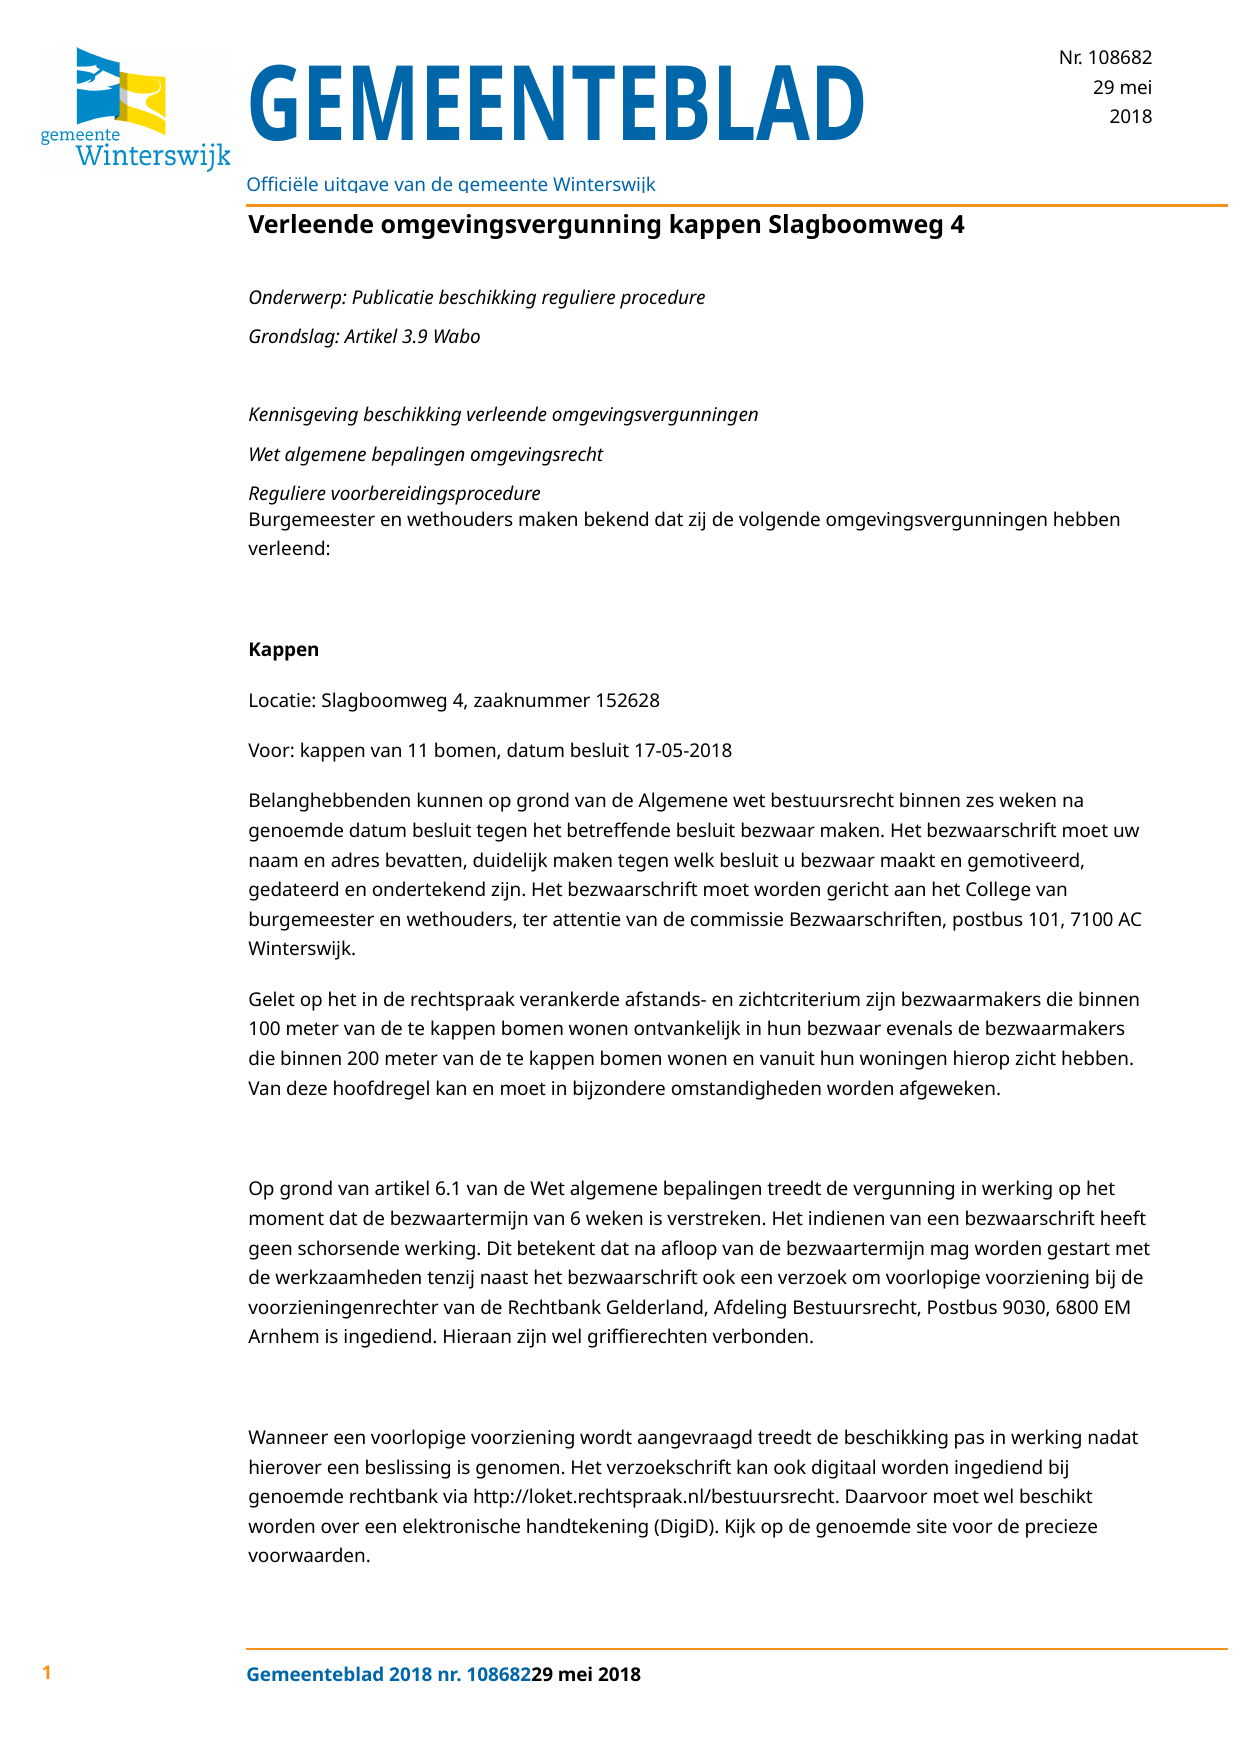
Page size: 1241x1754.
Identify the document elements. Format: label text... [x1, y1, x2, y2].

picture [225, 153, 231, 162]
text Kappen [248, 636, 1152, 662]
text Onderwerp: Publicatie beschikking reguliere procedure [248, 284, 1152, 309]
text Voor: kappen van 11 bomen, datum besluit 17-05-2018 [248, 737, 1152, 763]
text Wanneer een voorlopige voorziening wordt aangevraagd treedt de beschikking pas in werking nadat hierover een beslissing is genomen. Het verzoekschrift kan ook digitaal worden ingediend bij genoemde rechtbank via http://loket.rechtspraak.nl/bestuursrecht. Daarvoor moet wel beschikt worden over een elektronische handtekening (DigiD). Kijk op de genoemde site voor de precieze voorwaarden. [248, 1424, 1152, 1568]
text Grondslag: Artikel 3.9 Wabo [248, 323, 1152, 349]
text Op grond van artikel 6.1 van de Wet algemene bepalingen treedt de vergunning in werking op het moment dat de bezwaartermijn van 6 weken is verstreken. Het indienen van een bezwaarschrift heeft geen schorsende werking. Dit betekent dat na afloop van de bezwaartermijn mag worden gestart met de werkzaamheden tenzij naast het bezwaarschrift ook een verzoek om voorlopige voorziening bij de voorzieningenrechter van de Rechtbank Gelderland, Afdeling Bestuursrecht, Postbus 9030, 6800 EM Arnhem is ingediend. Hieraan zijn wel griffierechten verbonden. [248, 1176, 1152, 1349]
text Wet algemene bepalingen omgevingsrecht [248, 441, 1152, 467]
text Burgemeester en wethouders maken bekend dat zij de volgende omgevingsvergunningen hebben verleend: [248, 506, 1152, 561]
text Gelet op het in de rechtspraak verankerde afstands- en zichtcriterium zijn bezwaarmakers die binnen 100 meter van de te kappen bomen wonen ontvankelijk in hun bezwaar evenals de bezwaarmakers die binnen 200 meter van de te kappen bomen wonen en vanuit hun woningen hierop zicht hebben. Van deze hoofdregel kan en moet in bijzondere omstandigheden worden afgeweken. [248, 986, 1152, 1100]
text Locatie: Slagboomweg 4, zaaknummer 152628 [248, 687, 1152, 712]
text Kennisgeving beschikking verleende omgevingsvergunningen [248, 402, 1152, 427]
text Belanghebbenden kunnen op grond van de Algemene wet bestuursrecht binnen zes weken na genoemde datum besluit tegen het betreffende besluit bezwaar maken. Het bezwaarschrift moet uw naam en adres bevatten, duidelijk maken tegen welk besluit u bezwaar maakt en gemotiveerd, gedateerd en ondertekend zijn. Het bezwaarschrift moet worden gericht aan het College van burgemeester en wethouders, ter attentie van de commissie Bezwaarschriften, postbus 101, 7100 AC Winterswijk. [248, 788, 1152, 961]
text Reguliere voorbereidingsprocedure [248, 480, 1152, 506]
picture [41, 47, 231, 172]
text Verleende omgevingsvergunning kappen Slagboomweg 4 [248, 207, 1152, 241]
